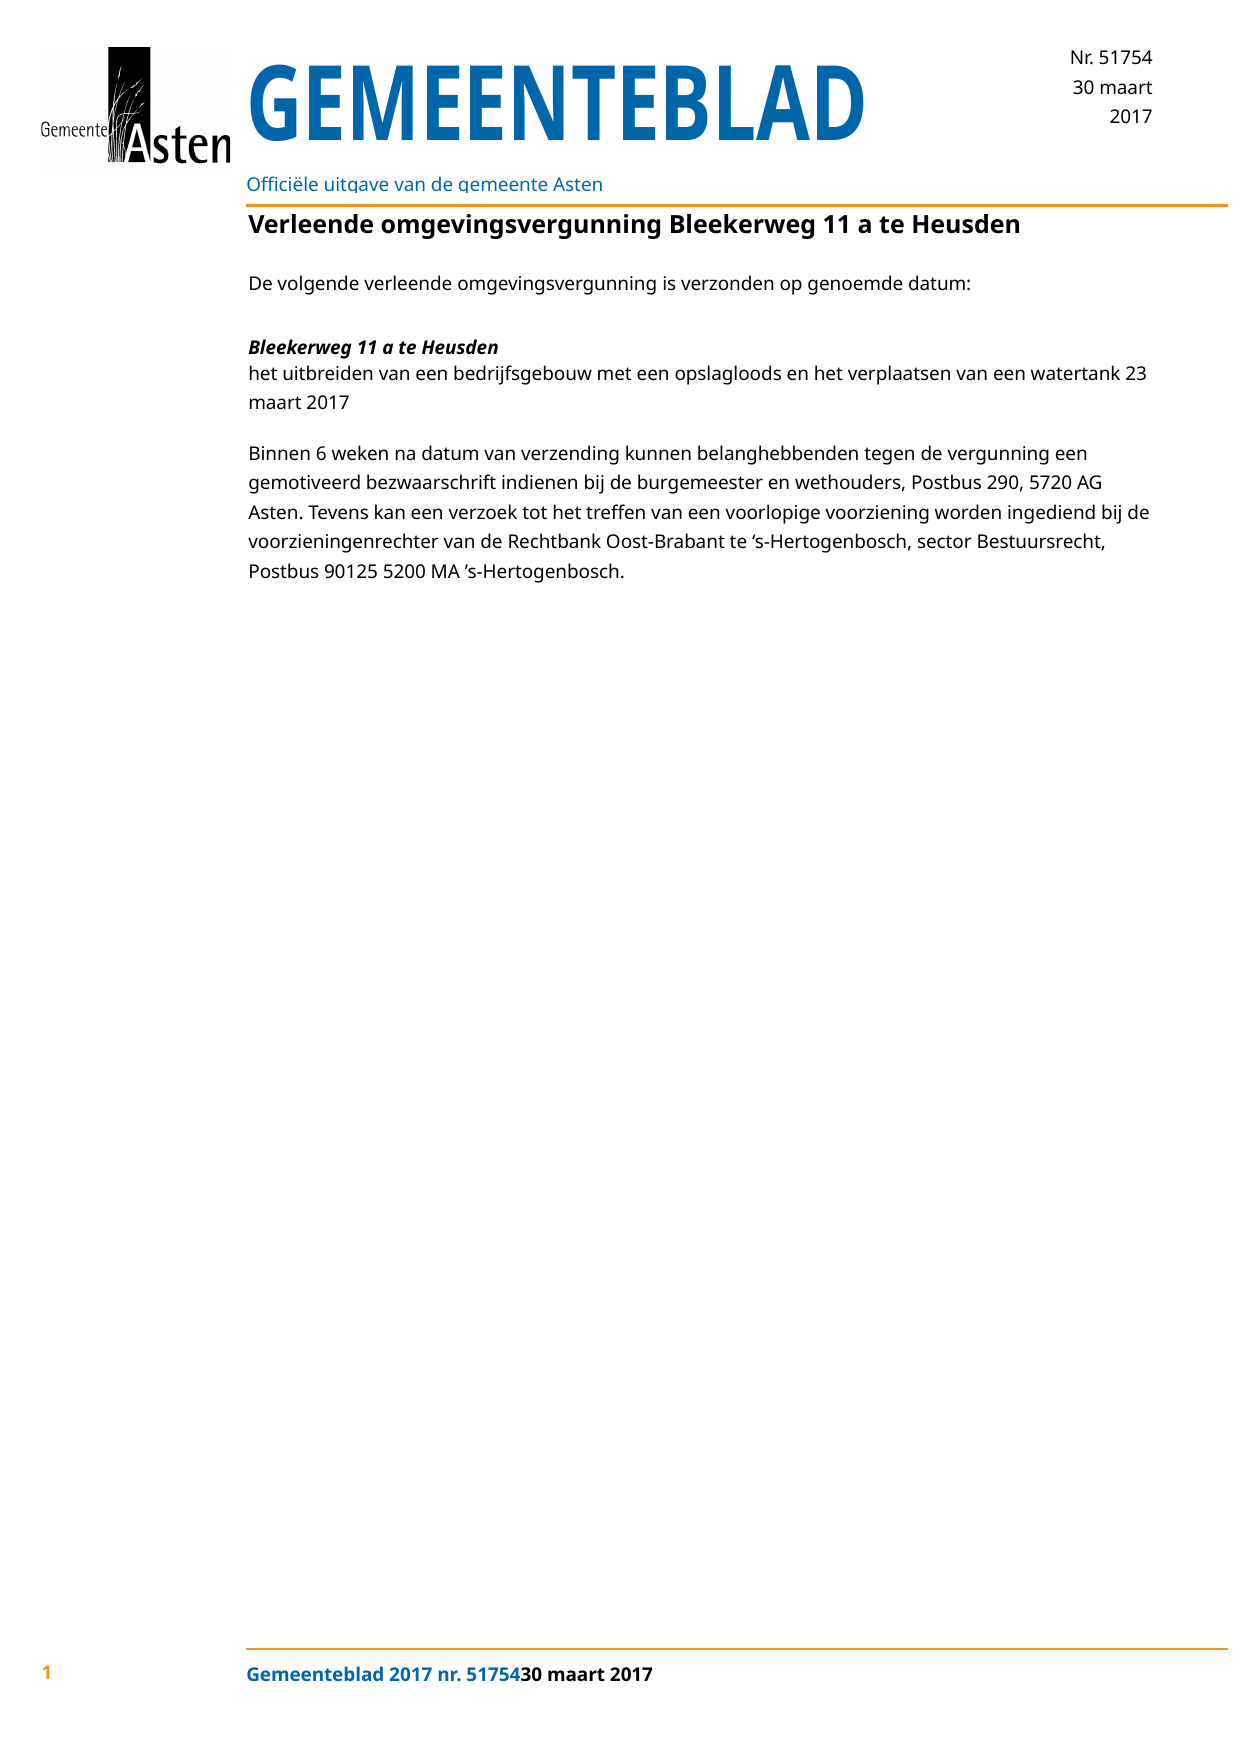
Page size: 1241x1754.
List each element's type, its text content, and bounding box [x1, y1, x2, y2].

text Verleende omgevingsvergunning Bleekerweg 11 a te Heusden [248, 207, 1152, 241]
text De volgende verleende omgevingsvergunning is verzonden op genoemde datum: [248, 270, 1152, 296]
text Bleekerweg 11 a te Heusden [248, 334, 1152, 360]
text het uitbreiden van een bedrijfsgebouw met een opslagloods en het verplaatsen van een watertank 23 maart 2017 [248, 360, 1152, 415]
text Binnen 6 weken na datum van verzending kunnen belanghebbenden tegen de vergunning een gemotiveerd bezwaarschrift indienen bij de burgemeester en wethouders, Postbus 290, 5720 AG Asten. Tevens kan een verzoek tot het treffen van een voorlopige voorziening worden ingediend bij de voorzieningenrechter van de Rechtbank Oost-Brabant te ‘s-Hertogenbosch, sector Bestuursrecht, Postbus 90125 5200 MA ’s-Hertogenbosch. [248, 440, 1152, 584]
picture [41, 47, 231, 172]
